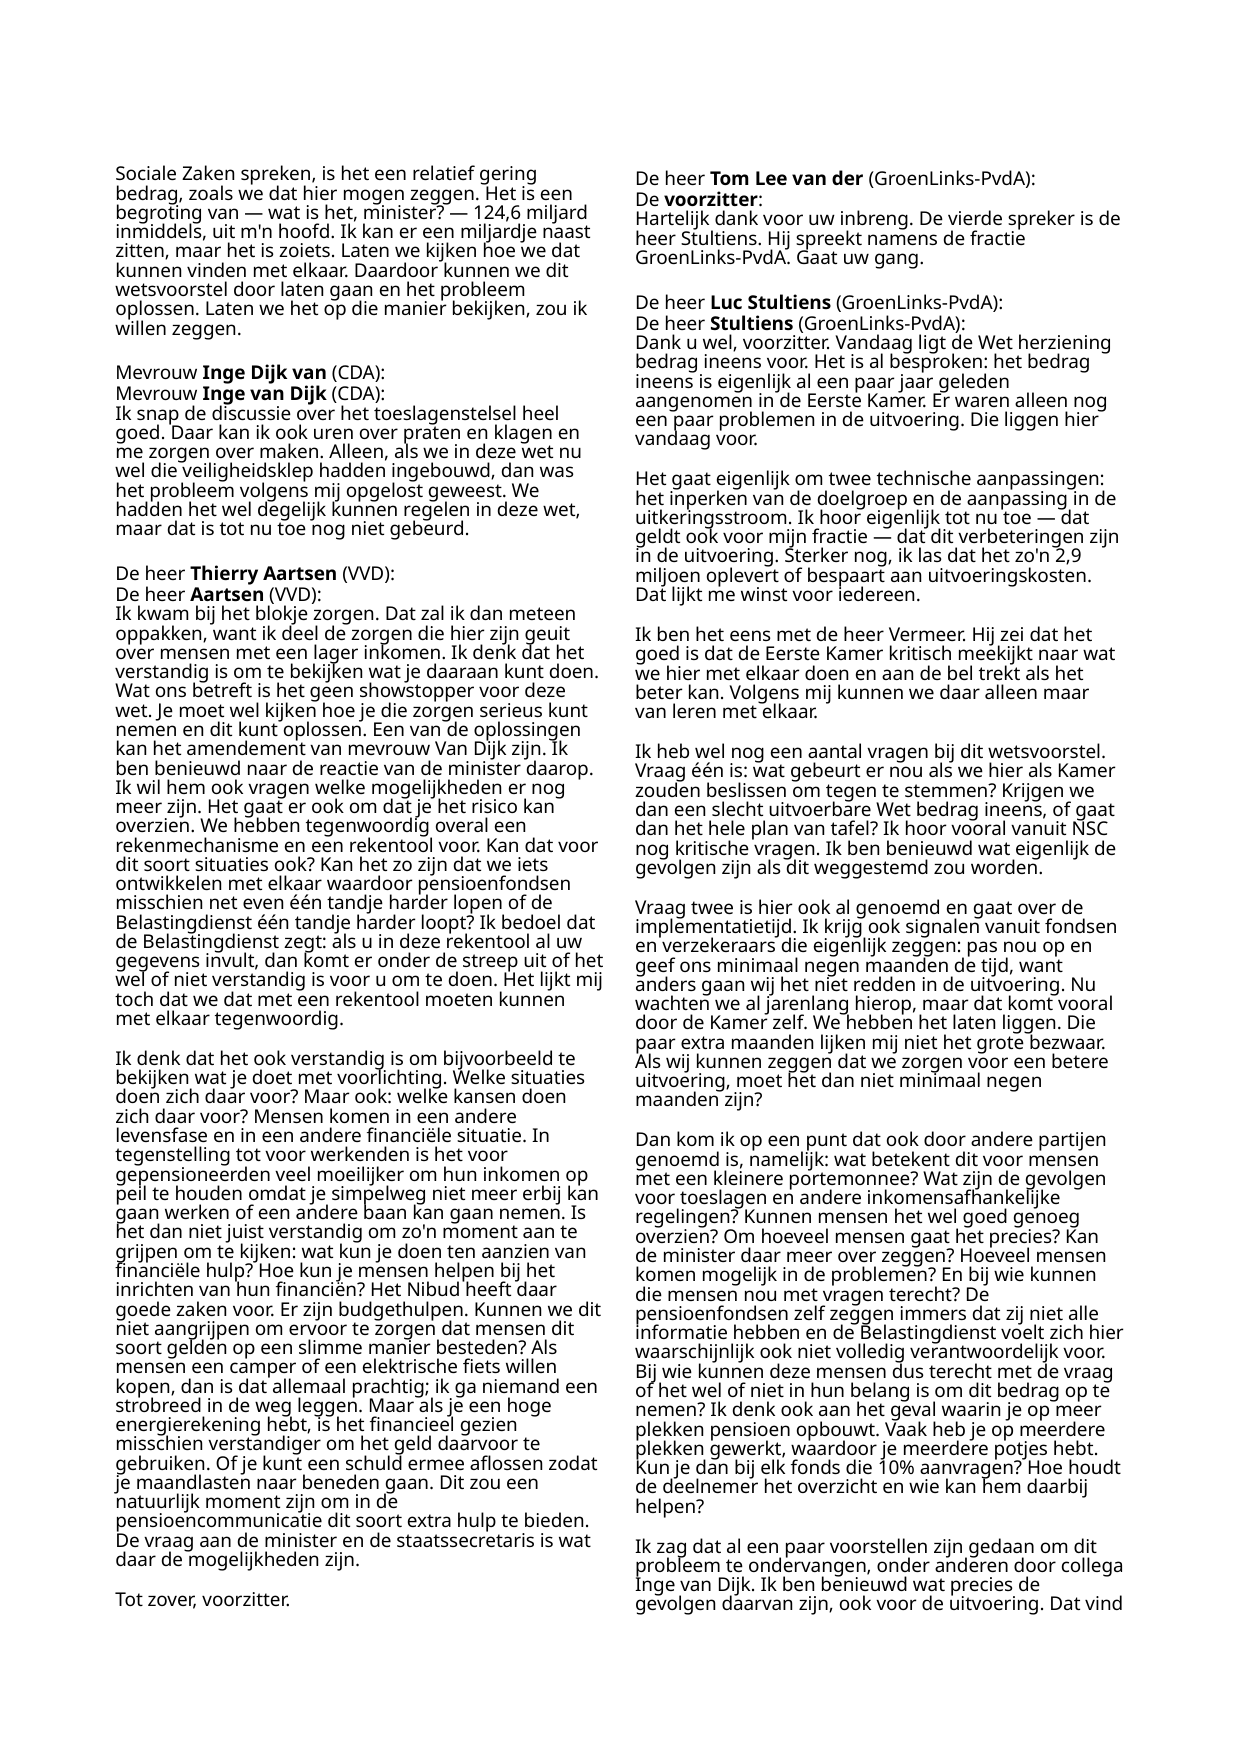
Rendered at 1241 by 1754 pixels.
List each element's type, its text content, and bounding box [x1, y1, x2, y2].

text De heer Tom Lee van der (GroenLinks-PvdA): [635, 165, 1125, 191]
text De heer Thierry Aartsen (VVD): [115, 560, 605, 586]
text Ik heb wel nog een aantal vragen bij dit wetsvoorstel. Vraag één is: wat gebeurt er nou als we hier als Kamer zouden beslissen om tegen te stemmen? Krijgen we dan een slecht uitvoerbare Wet bedrag ineens, of gaat dan het hele plan van tafel? Ik hoor vooral vanuit NSC nog kritische vragen. Ik ben benieuwd wat eigenlijk de gevolgen zijn als dit weggestemd zou worden. [635, 743, 1125, 878]
text Mevrouw Inge Dijk van (CDA): [115, 359, 605, 385]
text Vraag twee is hier ook al genoemd en gaat over de implementatietijd. Ik krijg ook signalen vanuit fondsen en verzekeraars die eigenlijk zeggen: pas nou op en geef ons minimaal negen maanden de tijd, want anders gaan wij het niet redden in de uitvoering. Nu wachten we al jarenlang hierop, maar dat komt vooral door de Kamer zelf. We hebben het laten liggen. Die paar extra maanden lijken mij niet het grote bezwaar. Als wij kunnen zeggen dat we zorgen voor een betere uitvoering, moet het dan niet minimaal negen maanden zijn? [635, 899, 1125, 1111]
text De heer Stultiens (GroenLinks-PvdA): [635, 315, 1125, 334]
text Dank u wel, voorzitter. Vandaag ligt de Wet herziening bedrag ineens voor. Het is al besproken: het bedrag ineens is eigenlijk al een paar jaar geleden aangenomen in de Eerste Kamer. Er waren alleen nog een paar problemen in de uitvoering. Die liggen hier vandaag voor. [635, 334, 1125, 450]
text Het gaat eigenlijk om twee technische aanpassingen: het inperken van de doelgroep en de aanpassing in de uitkeringsstroom. Ik hoor eigenlijk tot nu toe — dat geldt ook voor mijn fractie — dat dit verbeteringen zijn in de uitvoering. Sterker nog, ik las dat het zo'n 2,9 miljoen oplevert of bespaart aan uitvoeringskosten. Dat lijkt me winst voor iedereen. [635, 470, 1125, 605]
text Sociale Zaken spreken, is het een relatief gering bedrag, zoals we dat hier mogen zeggen. Het is een begroting van — wat is het, minister? — 124,6 miljard inmiddels, uit m'n hoofd. Ik kan er een miljardje naast zitten, maar het is zoiets. Laten we kijken hoe we dat kunnen vinden met elkaar. Daardoor kunnen we dit wetsvoorstel door laten gaan en het probleem oplossen. Laten we het op die manier bekijken, zou ik willen zeggen. [115, 165, 605, 339]
text De heer Luc Stultiens (GroenLinks-PvdA): [635, 289, 1125, 315]
text Tot zover, voorzitter. [115, 1591, 605, 1610]
text Ik zag dat al een paar voorstellen zijn gedaan om dit probleem te ondervangen, onder anderen door collega Inge van Dijk. Ik ben benieuwd wat precies de gevolgen daarvan zijn, ook voor de uitvoering. Dat vind [635, 1538, 1125, 1615]
text Mevrouw Inge van Dijk (CDA): [115, 385, 605, 404]
text Ik kwam bij het blokje zorgen. Dat zal ik dan meteen oppakken, want ik deel de zorgen die hier zijn geuit over mensen met een lager inkomen. Ik denk dat het verstandig is om te bekijken wat je daaraan kunt doen. Wat ons betreft is het geen showstopper voor deze wet. Je moet wel kijken hoe je die zorgen serieus kunt nemen en dit kunt oplossen. Een van de oplossingen kan het amendement van mevrouw Van Dijk zijn. Ik ben benieuwd naar de reactie van de minister daarop. Ik wil hem ook vragen welke mogelijkheden er nog meer zijn. Het gaat er ook om dat je het risico kan overzien. We hebben tegenwoordig overal een rekenmechanisme en een rekentool voor. Kan dat voor dit soort situaties ook? Kan het zo zijn dat we iets ontwikkelen met elkaar waardoor pensioenfondsen misschien net even één tandje harder lopen of de Belastingdienst één tandje harder loopt? Ik bedoel dat de Belastingdienst zegt: als u in deze rekentool al uw gegevens invult, dan komt er onder de streep uit of het wel of niet verstandig is voor u om te doen. Het lijkt mij toch dat we dat met een rekentool moeten kunnen met elkaar tegenwoordig. [115, 605, 605, 1029]
text De heer Aartsen (VVD): [115, 586, 605, 605]
text De voorzitter: [635, 191, 1125, 210]
text Hartelijk dank voor uw inbreng. De vierde spreker is de heer Stultiens. Hij spreekt namens de fractie GroenLinks-PvdA. Gaat uw gang. [635, 210, 1125, 268]
text Dan kom ik op een punt dat ook door andere partijen genoemd is, namelijk: wat betekent dit voor mensen met een kleinere portemonnee? Wat zijn de gevolgen voor toeslagen en andere inkomensafhankelijke regelingen? Kunnen mensen het wel goed genoeg overzien? Om hoeveel mensen gaat het precies? Kan de minister daar meer over zeggen? Hoeveel mensen komen mogelijk in de problemen? En bij wie kunnen die mensen nou met vragen terecht? De pensioenfondsen zelf zeggen immers dat zij niet alle informatie hebben en de Belastingdienst voelt zich hier waarschijnlijk ook niet volledig verantwoordelijk voor. Bij wie kunnen deze mensen dus terecht met de vraag of het wel of niet in hun belang is om dit bedrag op te nemen? Ik denk ook aan het geval waarin je op meer plekken pensioen opbouwt. Vaak heb je op meerdere plekken gewerkt, waardoor je meerdere potjes hebt. Kun je dan bij elk fonds die 10% aanvragen? Hoe houdt de deelnemer het overzicht en wie kan hem daarbij helpen? [635, 1131, 1125, 1517]
text Ik snap de discussie over het toeslagenstelsel heel goed. Daar kan ik ook uren over praten en klagen en me zorgen over maken. Alleen, als we in deze wet nu wel die veiligheidsklep hadden ingebouwd, dan was het probleem volgens mij opgelost geweest. We hadden het wel degelijk kunnen regelen in deze wet, maar dat is tot nu toe nog niet gebeurd. [115, 404, 605, 539]
text Ik ben het eens met de heer Vermeer. Hij zei dat het goed is dat de Eerste Kamer kritisch meekijkt naar wat we hier met elkaar doen en aan de bel trekt als het beter kan. Volgens mij kunnen we daar alleen maar van leren met elkaar. [635, 626, 1125, 722]
text Ik denk dat het ook verstandig is om bijvoorbeeld te bekijken wat je doet met voorlichting. Welke situaties doen zich daar voor? Maar ook: welke kansen doen zich daar voor? Mensen komen in een andere levensfase en in een andere financiële situatie. In tegenstelling tot voor werkenden is het voor gepensioneerden veel moeilijker om hun inkomen op peil te houden omdat je simpelweg niet meer erbij kan gaan werken of een andere baan kan gaan nemen. Is het dan niet juist verstandig om zo'n moment aan te grijpen om te kijken: wat kun je doen ten aanzien van financiële hulp? Hoe kun je mensen helpen bij het inrichten van hun financiën? Het Nibud heeft daar goede zaken voor. Er zijn budgethulpen. Kunnen we dit niet aangrijpen om ervoor te zorgen dat mensen dit soort gelden op een slimme manier besteden? Als mensen een camper of een elektrische fiets willen kopen, dan is dat allemaal prachtig; ik ga niemand een strobreed in de weg leggen. Maar als je een hoge energierekening hebt, is het financieel gezien misschien verstandiger om het geld daarvoor te gebruiken. Of je kunt een schuld ermee aflossen zodat je maandlasten naar beneden gaan. Dit zou een natuurlijk moment zijn om in de pensioencommunicatie dit soort extra hulp te bieden. De vraag aan de minister en de staatssecretaris is wat daar de mogelijkheden zijn. [115, 1050, 605, 1570]
